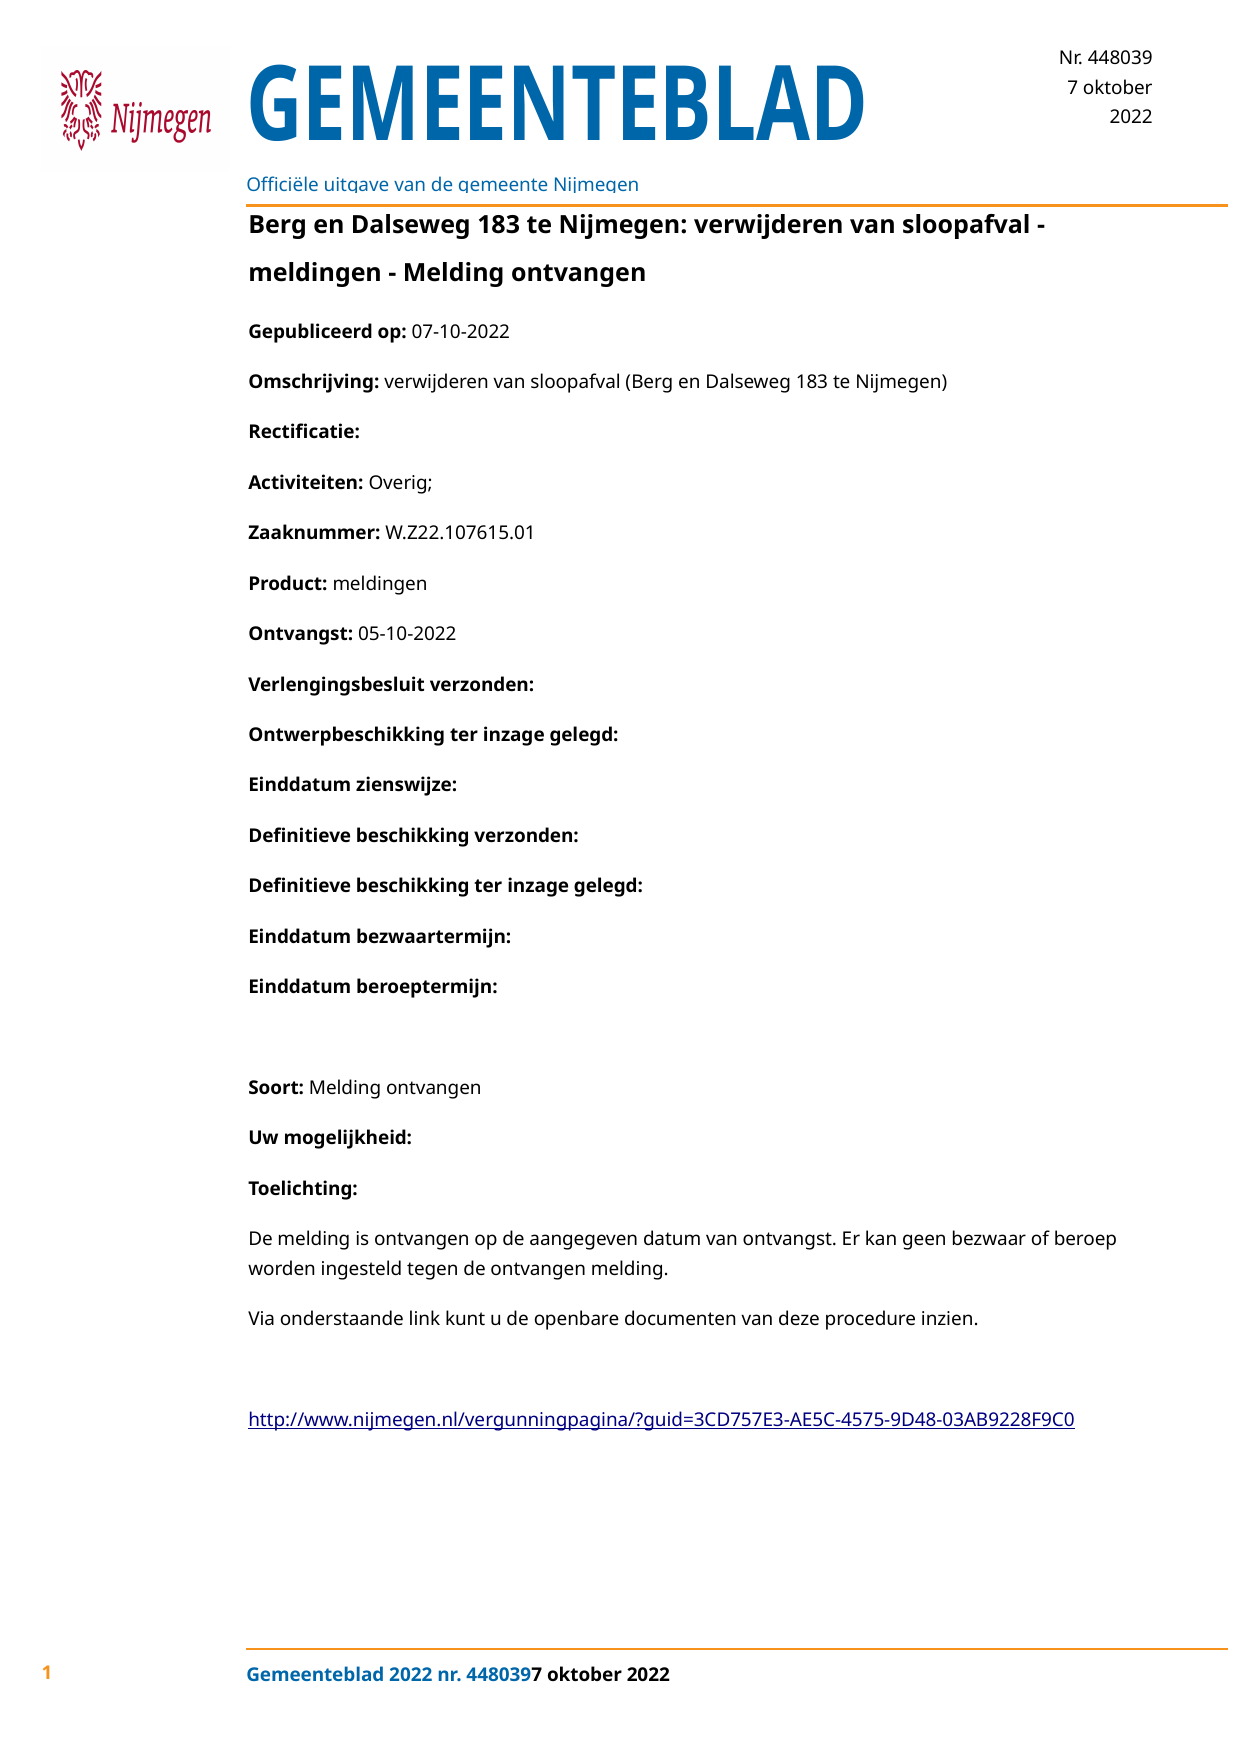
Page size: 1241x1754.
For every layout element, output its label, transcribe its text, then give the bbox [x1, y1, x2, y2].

text Berg en Dalseweg 183 te Nijmegen: verwijderen van sloopafval - meldingen - Melding ontvangen [248, 207, 1152, 288]
text Ontvangst: 05-10-2022 [248, 620, 1152, 646]
text Verlengingsbesluit verzonden: [248, 671, 1152, 697]
text Rectificatie: [248, 419, 1152, 444]
text Zaaknummer: W.Z22.107615.01 [248, 519, 1152, 545]
text http://www.nijmegen.nl/vergunningpagina/?guid=3CD757E3-AE5C-4575-9D48-03AB9228F9C0 [248, 1406, 1152, 1432]
text Einddatum zienswijze: [248, 772, 1152, 797]
text Definitieve beschikking ter inzage gelegd: [248, 872, 1152, 898]
text Toelichting: [248, 1175, 1152, 1201]
text Uw mogelijkheid: [248, 1124, 1152, 1150]
text Einddatum beroeptermijn: [248, 973, 1152, 999]
text Omschrijving: verwijderen van sloopafval (Berg en Dalseweg 183 te Nijmegen) [248, 368, 1152, 394]
picture [41, 47, 231, 172]
text Activiteiten: Overig; [248, 469, 1152, 495]
text Gepubliceerd op: 07-10-2022 [248, 318, 1152, 344]
text Soort: Melding ontvangen [248, 1074, 1152, 1100]
text Einddatum bezwaartermijn: [248, 923, 1152, 949]
text Product: meldingen [248, 570, 1152, 596]
text De melding is ontvangen op de aangegeven datum van ontvangst. Er kan geen bezwaar of beroep worden ingesteld tegen de ontvangen melding. [248, 1225, 1152, 1281]
text Via onderstaande link kunt u de openbare documenten van deze procedure inzien. [248, 1305, 1152, 1331]
text Definitieve beschikking verzonden: [248, 822, 1152, 848]
text Ontwerpbeschikking ter inzage gelegd: [248, 721, 1152, 747]
